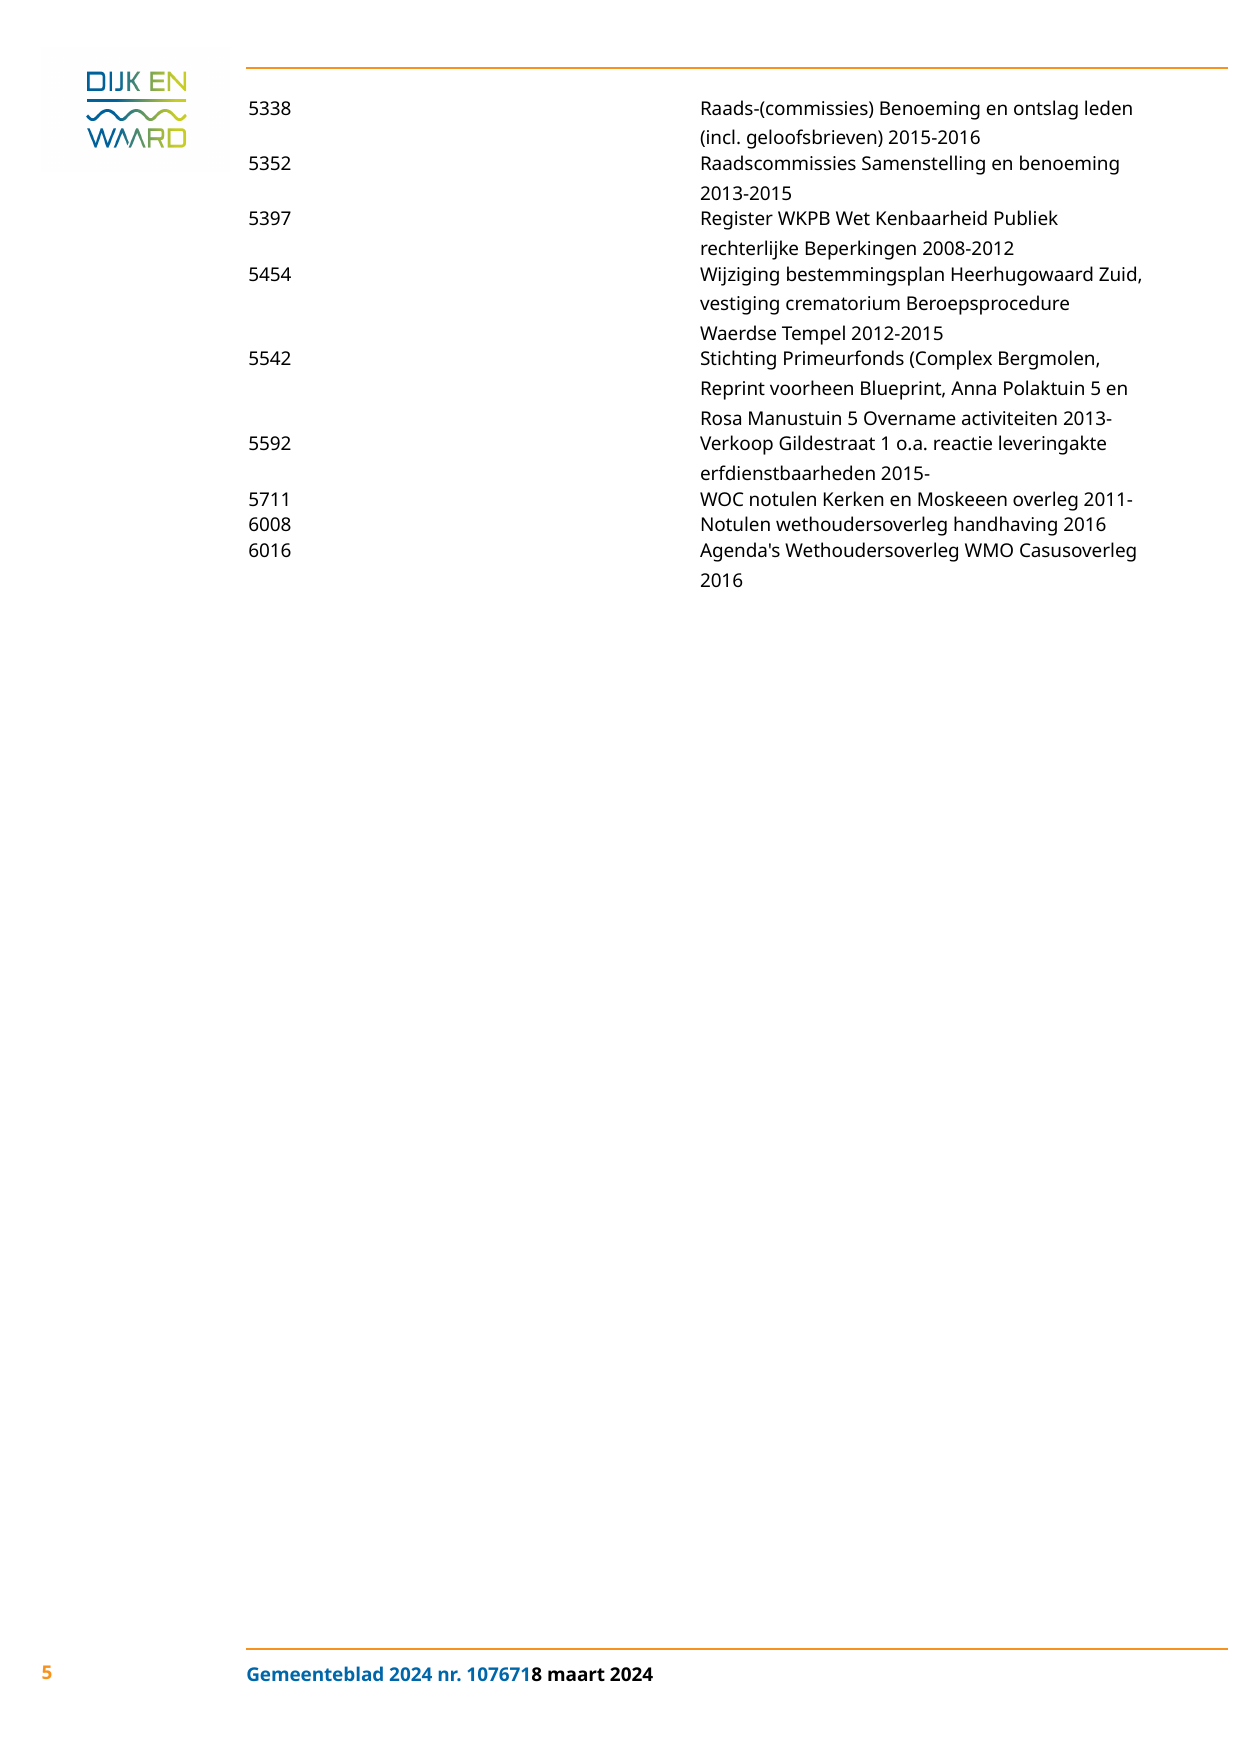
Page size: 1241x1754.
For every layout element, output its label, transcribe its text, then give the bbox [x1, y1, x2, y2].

table_cell 5454 [248, 261, 700, 346]
table_cell 5711 [248, 486, 700, 512]
table_cell Raads-(commissies) Benoeming en ontslag leden (incl. geloofsbrieven) 2015-2016 [700, 95, 1152, 150]
table_cell 6016 [248, 537, 700, 593]
table_cell Notulen wethoudersoverleg handhaving 2016 [700, 512, 1152, 537]
picture [41, 47, 231, 172]
table_cell Agenda's Wethoudersoverleg WMO Casusoverleg 2016 [700, 537, 1152, 593]
table_cell WOC notulen Kerken en Moskeeen overleg 2011- [700, 486, 1152, 512]
table_cell 5542 [248, 346, 700, 431]
table_cell Wijziging bestemmingsplan Heerhugowaard Zuid, vestiging crematorium Beroepsprocedure Waerdse Tempel 2012-2015 [700, 261, 1152, 346]
table_cell Verkoop Gildestraat 1 o.a. reactie leveringakte erfdienstbaarheden 2015- [700, 431, 1152, 486]
table_cell 6008 [248, 512, 700, 537]
table_cell 5338 [248, 95, 700, 150]
table_cell 5397 [248, 205, 700, 261]
table_cell 5352 [248, 150, 700, 205]
table_cell 5592 [248, 431, 700, 486]
table_cell Raadscommissies Samenstelling en benoeming 2013-2015 [700, 150, 1152, 205]
table_cell Stichting Primeurfonds (Complex Bergmolen, Reprint voorheen Blueprint, Anna Polaktuin 5 en Rosa Manustuin 5 Overname activiteiten 2013- [700, 346, 1152, 431]
table_cell Register WKPB Wet Kenbaarheid Publiek rechterlijke Beperkingen 2008-2012 [700, 205, 1152, 261]
